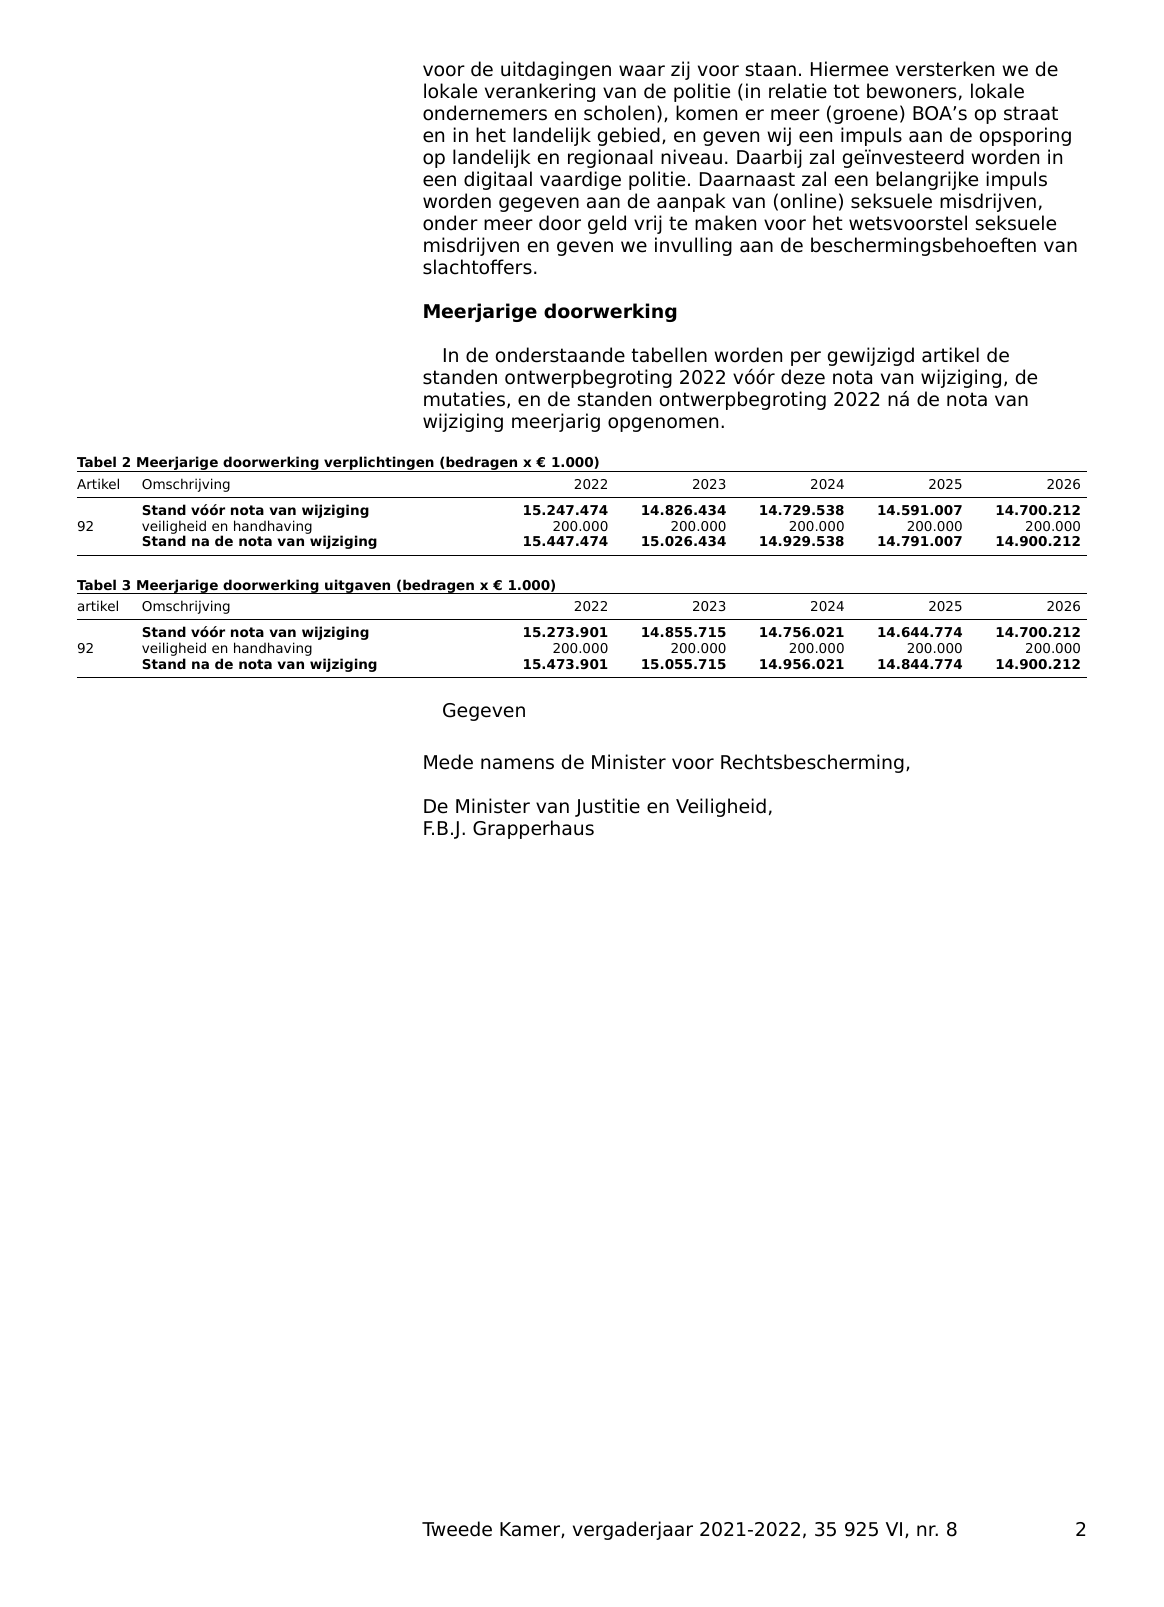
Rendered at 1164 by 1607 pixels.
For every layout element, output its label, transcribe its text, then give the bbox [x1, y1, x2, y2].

table_cell Omschrijving [136, 472, 496, 497]
table_cell 14.900.212 [969, 656, 1087, 677]
table_cell [77, 656, 136, 677]
table_cell 200.000 [732, 641, 850, 656]
table_cell [77, 620, 136, 641]
table_cell 14.644.774 [850, 620, 968, 641]
table_cell 2022 [496, 472, 614, 497]
table_cell artikel [77, 594, 136, 619]
table_cell 14.929.538 [732, 534, 850, 554]
table_cell Stand vóór nota van wijziging [136, 620, 496, 641]
table_cell 14.855.715 [614, 620, 732, 641]
table_cell 92 [77, 518, 136, 534]
table_cell Stand na de nota van wijziging [136, 534, 496, 554]
table_cell 15.273.901 [496, 620, 614, 641]
text Gegeven [422, 700, 1087, 722]
table_cell 15.055.715 [614, 656, 732, 677]
table_cell veiligheid en handhaving [136, 641, 496, 656]
table_cell 15.447.474 [496, 534, 614, 554]
table_cell 14.826.434 [614, 498, 732, 518]
table_cell 200.000 [496, 518, 614, 534]
table_cell 2026 [969, 594, 1087, 619]
text In de onderstaande tabellen worden per gewijzigd artikel de standen ontwerpbegroting 2022 vóór deze nota van wijziging, de mutaties, en de standen ontwerpbegroting 2022 ná de nota van wijziging meerjarig opgenomen. [422, 345, 1087, 433]
table_cell 14.756.021 [732, 620, 850, 641]
table_cell 15.247.474 [496, 498, 614, 518]
table_cell 14.591.007 [850, 498, 968, 518]
table_cell Stand na de nota van wijziging [136, 656, 496, 677]
table_cell 14.700.212 [969, 620, 1087, 641]
table_cell 2023 [614, 594, 732, 619]
table_cell 2024 [732, 472, 850, 497]
table_header Tabel 3 Meerjarige doorwerking uitgaven (bedragen x € 1.000) [77, 578, 1087, 593]
table_cell [77, 498, 136, 518]
table_cell Stand vóór nota van wijziging [136, 498, 496, 518]
table_cell 200.000 [969, 641, 1087, 656]
table_header Tabel 2 Meerjarige doorwerking verplichtingen (bedragen x € 1.000) [77, 455, 1087, 471]
table_cell 2026 [969, 472, 1087, 497]
table_cell 15.473.901 [496, 656, 614, 677]
table_cell 14.956.021 [732, 656, 850, 677]
table_cell 200.000 [969, 518, 1087, 534]
table_cell 14.900.212 [969, 534, 1087, 554]
table_cell 14.844.774 [850, 656, 968, 677]
table_cell 14.700.212 [969, 498, 1087, 518]
table_cell 2022 [496, 594, 614, 619]
table_cell 2023 [614, 472, 732, 497]
table_cell [77, 534, 136, 554]
table_cell 2025 [850, 594, 968, 619]
table_cell 15.026.434 [614, 534, 732, 554]
table_cell 200.000 [614, 641, 732, 656]
subtitle Meerjarige doorwerking [422, 301, 1087, 323]
table_cell Omschrijving [136, 594, 496, 619]
table_cell 92 [77, 641, 136, 656]
table_cell 2024 [732, 594, 850, 619]
table_cell veiligheid en handhaving [136, 518, 496, 534]
table_cell 200.000 [850, 518, 968, 534]
table_cell 2025 [850, 472, 968, 497]
table_cell 200.000 [496, 641, 614, 656]
table_cell 200.000 [614, 518, 732, 534]
table_cell 14.729.538 [732, 498, 850, 518]
table_cell 200.000 [850, 641, 968, 656]
table_cell 200.000 [732, 518, 850, 534]
text voor de uitdagingen waar zij voor staan. Hiermee versterken we de lokale verankering van de politie (in relatie tot bewoners, lokale ondernemers en scholen), komen er meer (groene) BOA’s op straat en in het landelijk gebied, en geven wij een impuls aan de opsporing op landelijk en regionaal niveau. Daarbij zal geïnvesteerd worden in een digitaal vaardige politie. Daarnaast zal een belangrijke impuls worden gegeven aan de aanpak van (online) seksuele misdrijven, onder meer door geld vrij te maken voor het wetsvoorstel seksuele misdrijven en geven we invulling aan de beschermingsbehoeften van slachtoffers. [422, 59, 1087, 279]
table_cell 14.791.007 [850, 534, 968, 554]
text De Minister van Justitie en Veiligheid, F.B.J. Grapperhaus [422, 796, 1087, 840]
table_cell Artikel [77, 472, 136, 497]
text Mede namens de Minister voor Rechtsbescherming, [422, 752, 1087, 774]
